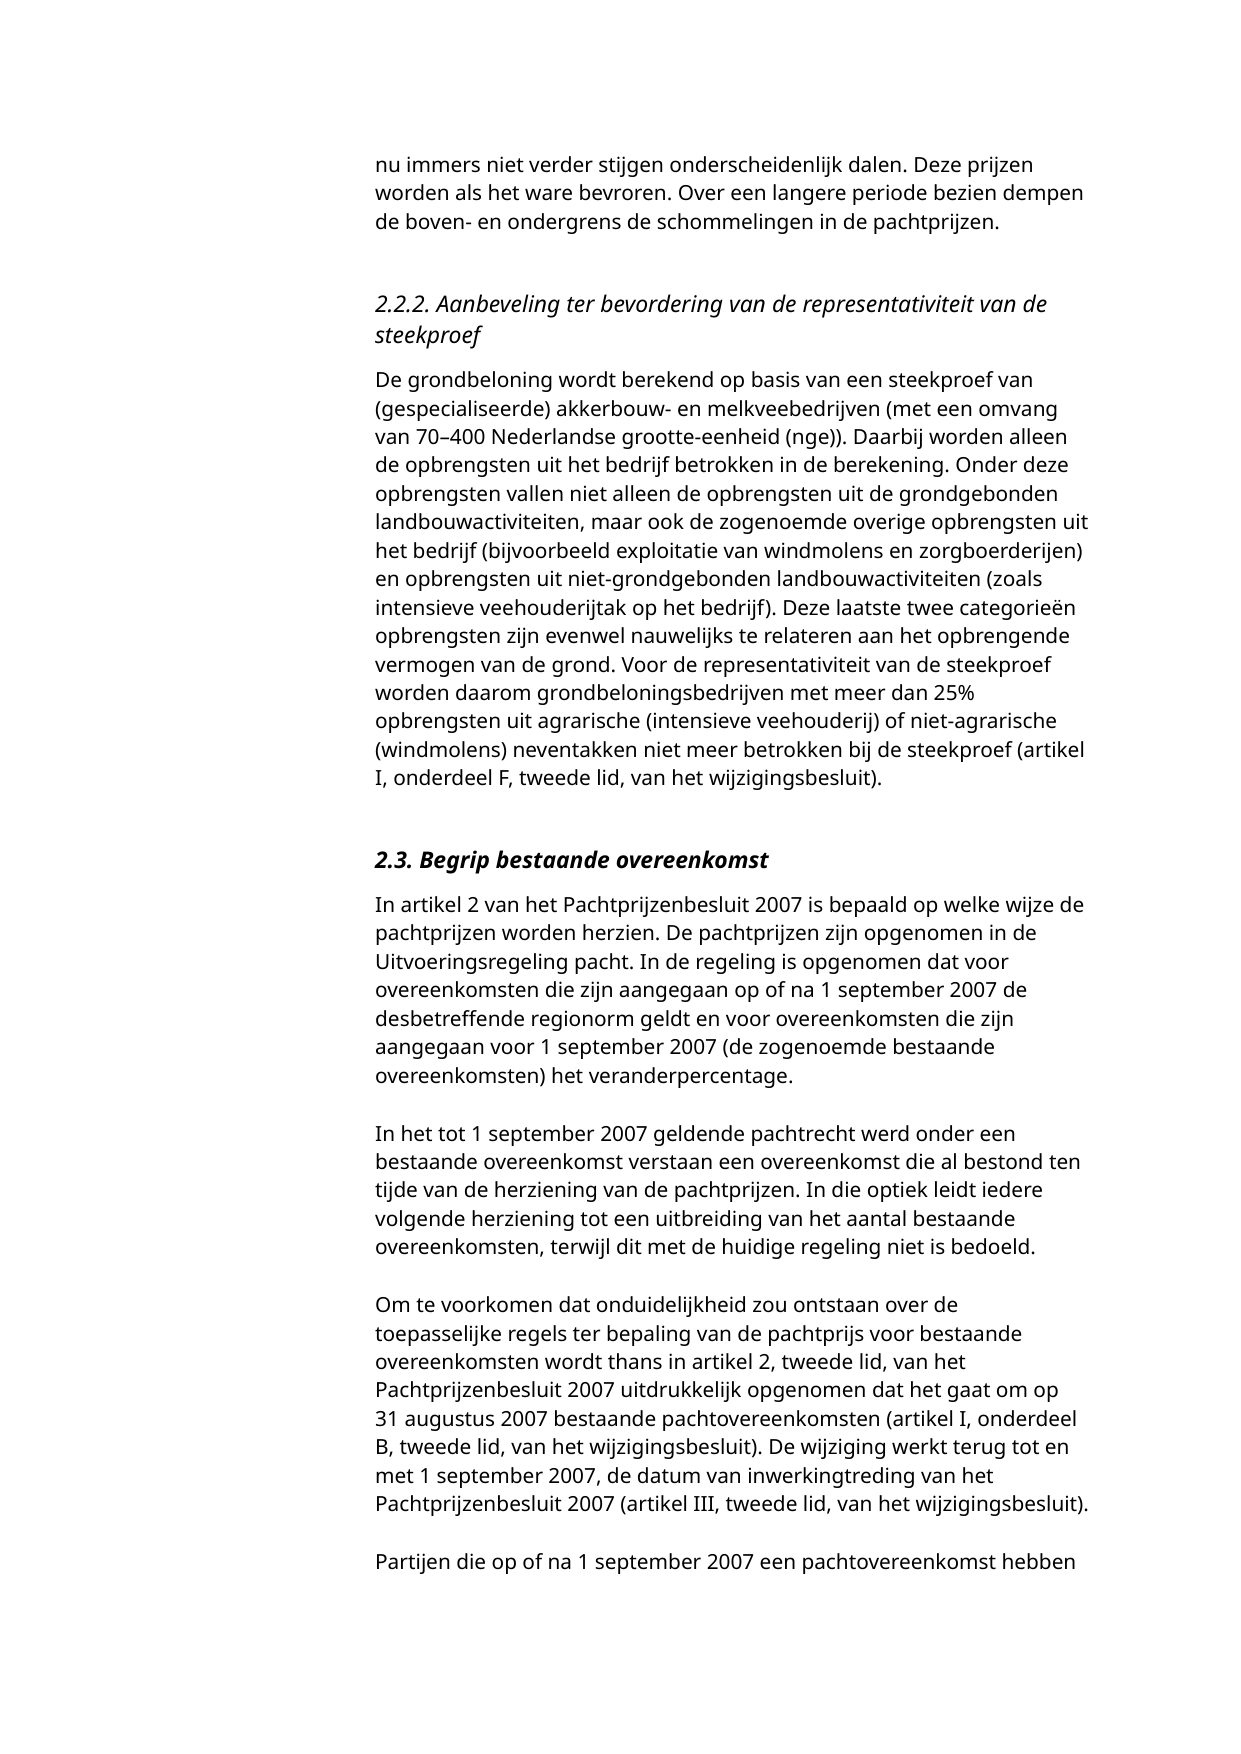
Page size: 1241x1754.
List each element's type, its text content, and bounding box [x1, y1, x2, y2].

text Om te voorkomen dat onduidelijkheid zou ontstaan over de toepasselijke regels ter bepaling van de pachtprijs voor bestaande overeenkomsten wordt thans in artikel 2, tweede lid, van het Pachtprijzenbesluit 2007 uitdrukkelijk opgenomen dat het gaat om op 31 augustus 2007 bestaande pachtovereenkomsten (artikel I, onderdeel B, tweede lid, van het wijzigingsbesluit). De wijziging werkt terug tot en met 1 september 2007, de datum van inwerkingtreding van het Pachtprijzenbesluit 2007 (artikel III, tweede lid, van het wijzigingsbesluit). [375, 1290, 1090, 1518]
text In artikel 2 van het Pachtprijzenbesluit 2007 is bepaald op welke wijze de pachtprijzen worden herzien. De pachtprijzen zijn opgenomen in de Uitvoeringsregeling pacht. In de regeling is opgenomen dat voor overeenkomsten die zijn aangegaan op of na 1 september 2007 de desbetreffende regionorm geldt en voor overeenkomsten die zijn aangegaan voor 1 september 2007 (de zogenoemde bestaande overeenkomsten) het veranderpercentage. [375, 890, 1090, 1089]
text In het tot 1 september 2007 geldende pachtrecht werd onder een bestaande overeenkomst verstaan een overeenkomst die al bestond ten tijde van de herziening van de pachtprijzen. In die optiek leidt iedere volgende herziening tot een uitbreiding van het aantal bestaande overeenkomsten, terwijl dit met de huidige regeling niet is bedoeld. [375, 1119, 1090, 1261]
subtitle 2.2.2. Aanbeveling ter bevordering van de representativiteit van de steekproef [375, 288, 1090, 350]
text Partijen die op of na 1 september 2007 een pachtovereenkomst hebben [375, 1547, 1090, 1576]
text nu immers niet verder stijgen onderscheidenlijk dalen. Deze prijzen worden als het ware bevroren. Over een langere periode bezien dempen de boven- en ondergrens de schommelingen in de pachtprijzen. [375, 150, 1090, 235]
subtitle 2.3. Begrip bestaande overeenkomst [375, 844, 1090, 875]
text De grondbeloning wordt berekend op basis van een steekproef van (gespecialiseerde) akkerbouw- en melkveebedrijven (met een omvang van 70–400 Nederlandse grootte-eenheid (nge)). Daarbij worden alleen de opbrengsten uit het bedrijf betrokken in de berekening. Onder deze opbrengsten vallen niet alleen de opbrengsten uit de grondgebonden landbouwactiviteiten, maar ook de zogenoemde overige opbrengsten uit het bedrijf (bijvoorbeeld exploitatie van windmolens en zorgboerderijen) en opbrengsten uit niet-grondgebonden landbouwactiviteiten (zoals intensieve veehouderijtak op het bedrijf). Deze laatste twee categorieën opbrengsten zijn evenwel nauwelijks te relateren aan het opbrengende vermogen van de grond. Voor de representativiteit van de steekproef worden daarom grondbeloningsbedrijven met meer dan 25% opbrengsten uit agrarische (intensieve veehouderij) of niet-agrarische (windmolens) neventakken niet meer betrokken bij de steekproef (artikel I, onderdeel F, tweede lid, van het wijzigingsbesluit). [375, 365, 1090, 792]
